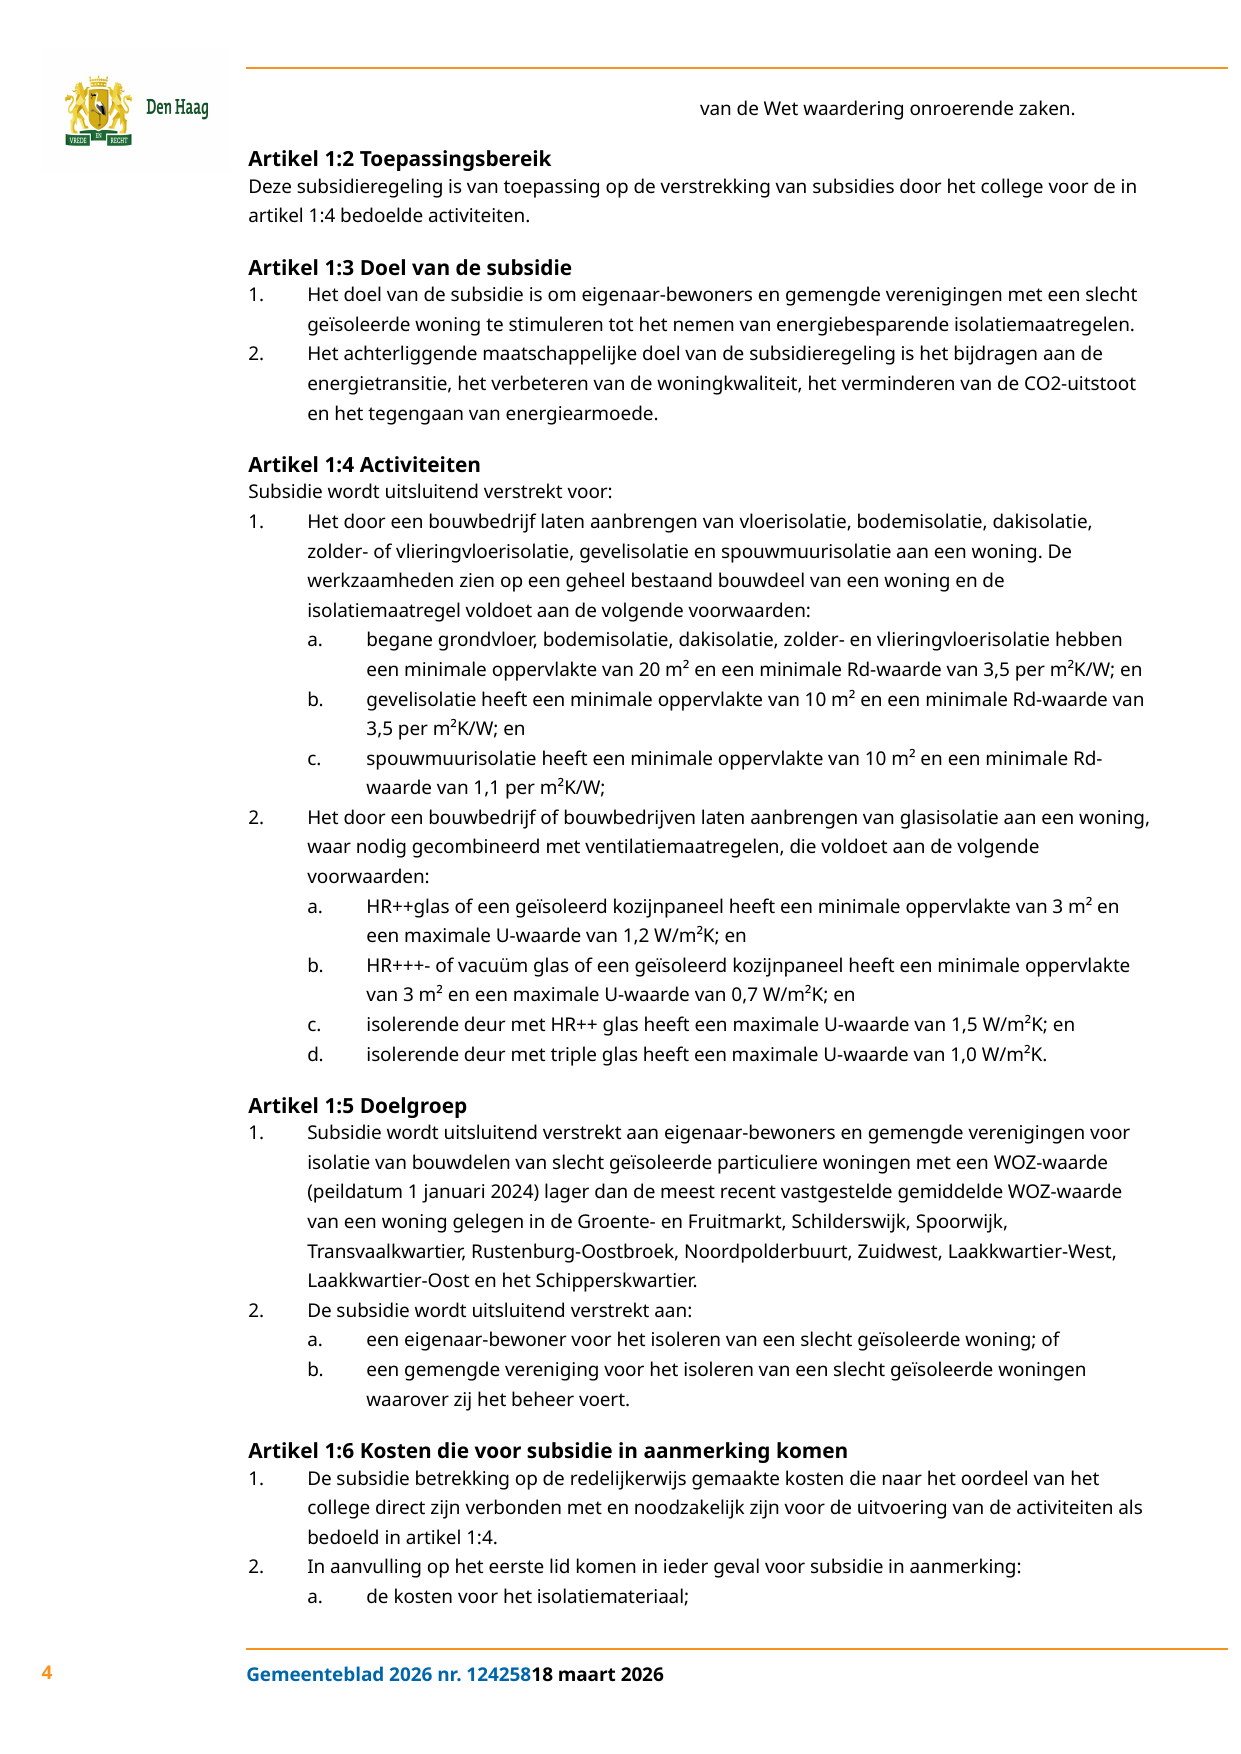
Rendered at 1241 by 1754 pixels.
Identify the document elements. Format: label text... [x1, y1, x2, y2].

list begane grondvloer, bodemisolatie, dakisolatie, zolder- en vlieringvloerisolatie hebben een minimale oppervlakte van 20 m² en een minimale Rd-waarde van 3,5 per m²K/W; en [307, 627, 1152, 682]
list spouwmuurisolatie heeft een minimale oppervlakte van 10 m² en een minimale Rd-waarde van 1,1 per m²K/W; [307, 745, 1152, 800]
text Artikel 1:5 Doelgroep [248, 1091, 1152, 1119]
list gevelisolatie heeft een minimale oppervlakte van 10 m² en een minimale Rd-waarde van 3,5 per m²K/W; en [307, 686, 1152, 741]
text Subsidie wordt uitsluitend verstrekt voor: [248, 479, 1152, 504]
list een gemengde vereniging voor het isoleren van een slecht geïsoleerde woningen waarover zij het beheer voert. [307, 1356, 1152, 1412]
list de kosten voor het isolatiemateriaal; [307, 1583, 1152, 1609]
list De subsidie wordt uitsluitend verstrekt aan: [248, 1297, 1152, 1323]
table_cell [248, 95, 700, 121]
list Het door een bouwbedrijf of bouwbedrijven laten aanbrengen van glasisolatie aan een woning, waar nodig gecombineerd met ventilatiemaatregelen, die voldoet aan de volgende voorwaarden: [248, 804, 1152, 889]
text Artikel 1:2 Toepassingsbereik [248, 144, 1152, 173]
text Artikel 1:4 Activiteiten [248, 450, 1152, 479]
list Subsidie wordt uitsluitend verstrekt aan eigenaar-bewoners en gemengde verenigingen voor isolatie van bouwdelen van slecht geïsoleerde particuliere woningen met een WOZ-waarde (peildatum 1 januari 2024) lager dan de meest recent vastgestelde gemiddelde WOZ-waarde van een woning gelegen in de Groente- en Fruitmarkt, Schilderswijk, Spoorwijk, Transvaalkwartier, Rustenburg-Oostbroek, Noordpolderbuurt, Zuidwest, Laakkwartier-West, Laakkwartier-Oost en het Schipperskwartier. [248, 1119, 1152, 1293]
list De subsidie betrekking op de redelijkerwijs gemaakte kosten die naar het oordeel van het college direct zijn verbonden met en noodzakelijk zijn voor de uitvoering van de activiteiten als bedoeld in artikel 1:4. [248, 1465, 1152, 1549]
list isolerende deur met triple glas heeft een maximale U-waarde van 1,0 W/m²K. [307, 1041, 1152, 1066]
text Artikel 1:6 Kosten die voor subsidie in aanmerking komen [248, 1436, 1152, 1465]
picture [41, 47, 231, 172]
list Het doel van de subsidie is om eigenaar-bewoners en gemengde verenigingen met een slecht geïsoleerde woning te stimuleren tot het nemen van energiebesparende isolatiemaatregelen. [248, 281, 1152, 337]
text Artikel 1:3 Doel van de subsidie [248, 253, 1152, 281]
text Deze subsidieregeling is van toepassing op de verstrekking van subsidies door het college voor de in artikel 1:4 bedoelde activiteiten. [248, 173, 1152, 228]
table_cell van de Wet waardering onroerende zaken. [700, 95, 1152, 121]
list Het door een bouwbedrijf laten aanbrengen van vloerisolatie, bodemisolatie, dakisolatie, zolder- of vlieringvloerisolatie, gevelisolatie en spouwmuurisolatie aan een woning. De werkzaamheden zien op een geheel bestaand bouwdeel van een woning en de isolatiemaatregel voldoet aan de volgende voorwaarden: [248, 508, 1152, 623]
list HR+++- of vacuüm glas of een geïsoleerd kozijnpaneel heeft een minimale oppervlakte van 3 m² en een maximale U-waarde van 0,7 W/m²K; en [307, 952, 1152, 1007]
list isolerende deur met HR++ glas heeft een maximale U-waarde van 1,5 W/m²K; en [307, 1011, 1152, 1037]
list een eigenaar-bewoner voor het isoleren van een slecht geïsoleerde woning; of [307, 1327, 1152, 1352]
list In aanvulling op het eerste lid komen in ieder geval voor subsidie in aanmerking: [248, 1553, 1152, 1579]
list HR++glas of een geïsoleerd kozijnpaneel heeft een minimale oppervlakte van 3 m² en een maximale U-waarde van 1,2 W/m²K; en [307, 893, 1152, 948]
list Het achterliggende maatschappelijke doel van de subsidieregeling is het bijdragen aan de energietransitie, het verbeteren van de woningkwaliteit, het verminderen van de CO2-uitstoot en het tegengaan van energiearmoede. [248, 341, 1152, 426]
